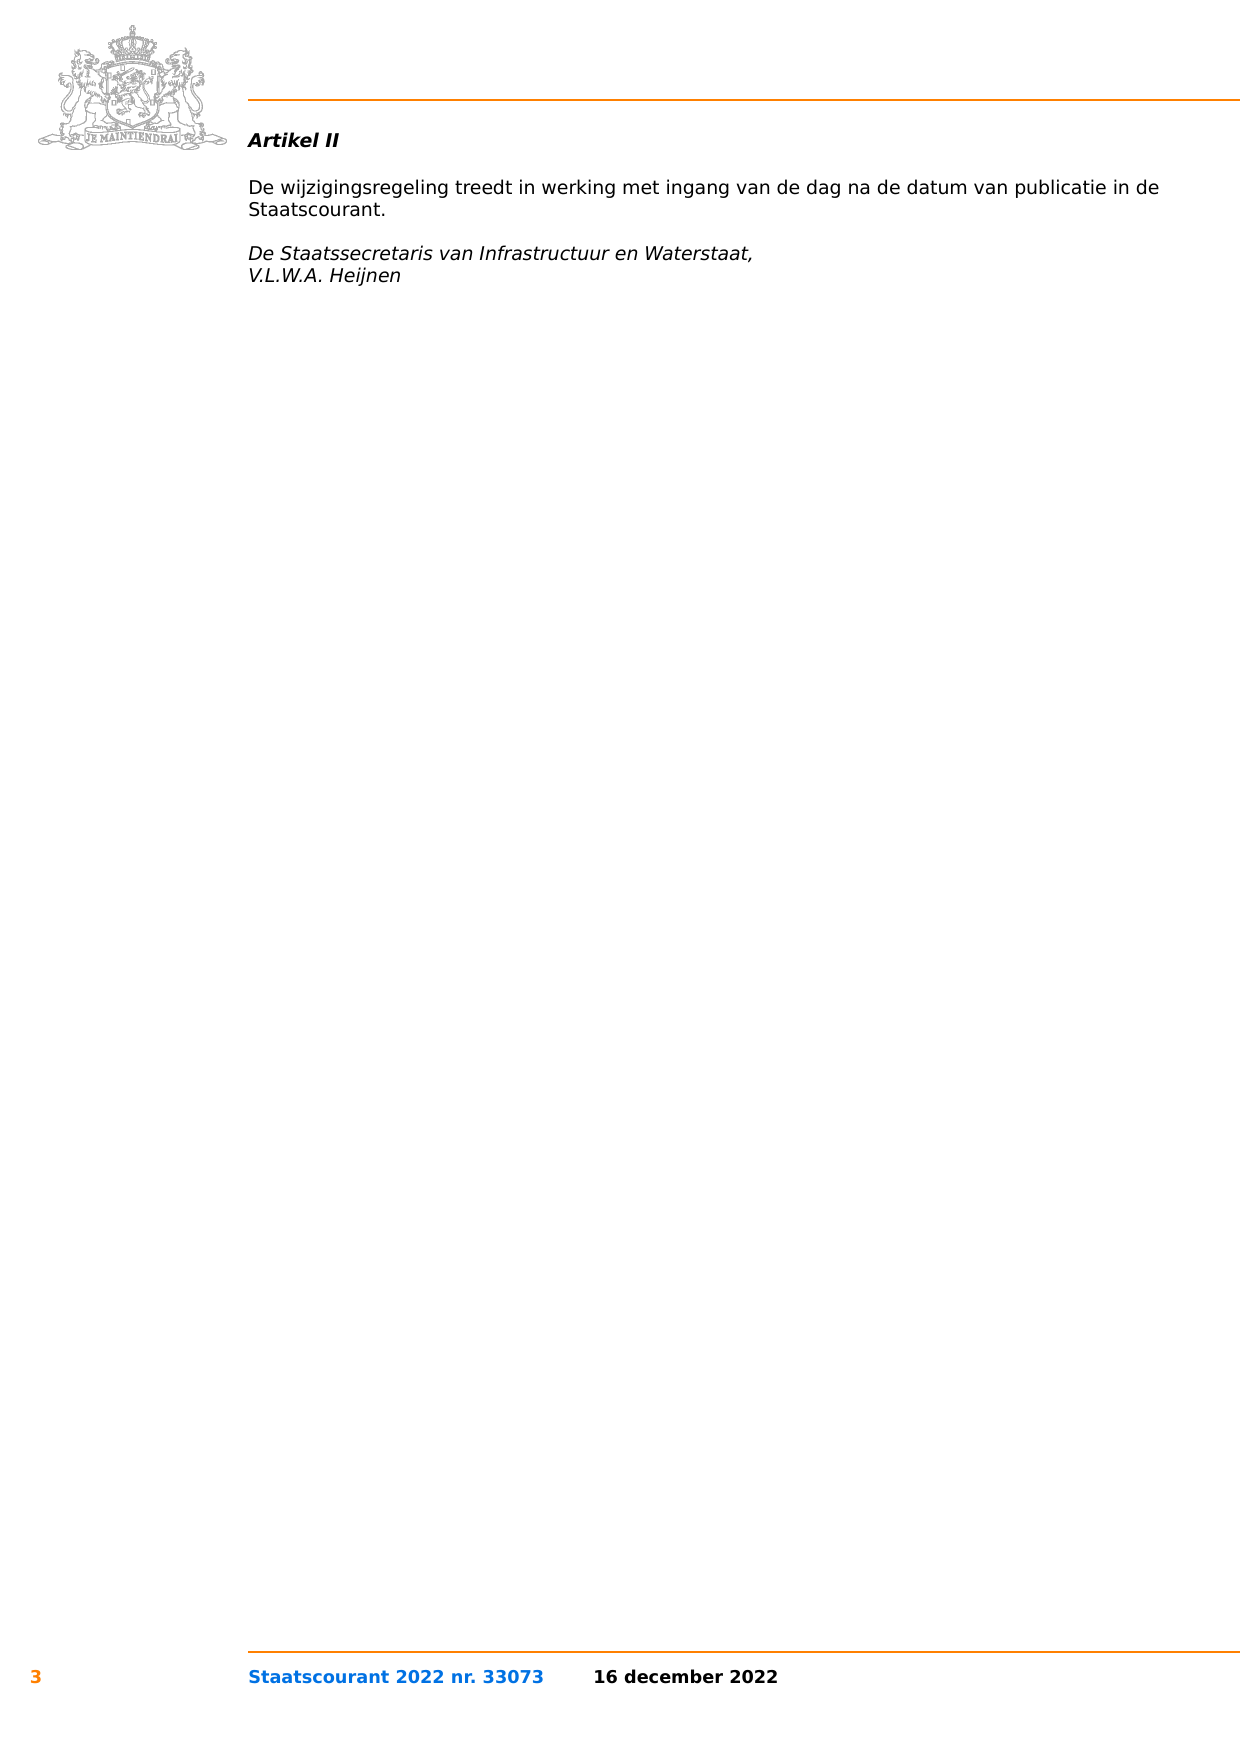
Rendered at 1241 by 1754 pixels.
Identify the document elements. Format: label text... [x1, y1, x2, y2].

subtitle Artikel II [248, 130, 1163, 152]
text De wijzigingsregeling treedt in werking met ingang van de dag na de datum van publicatie in de Staatscourant. [248, 177, 1163, 221]
text De Staatssecretaris van Infrastructuur en Waterstaat, V.L.W.A. Heijnen [248, 243, 1163, 287]
picture [38, 25, 227, 150]
